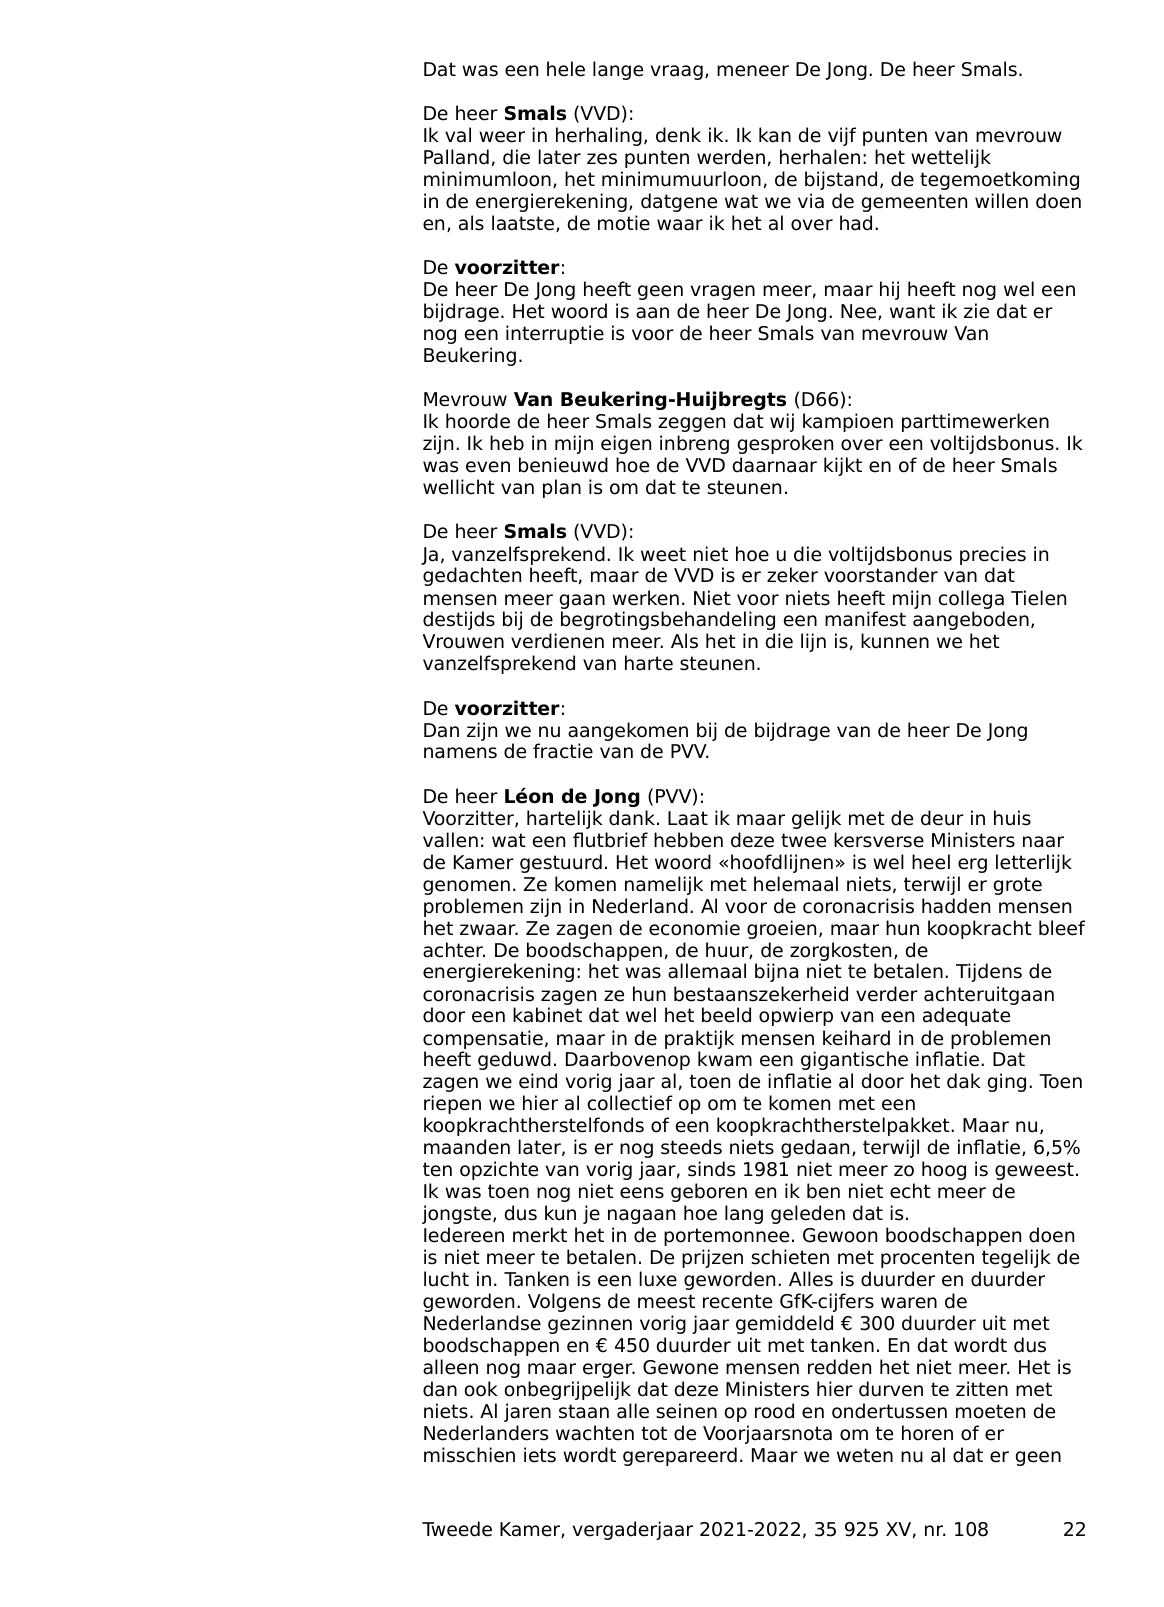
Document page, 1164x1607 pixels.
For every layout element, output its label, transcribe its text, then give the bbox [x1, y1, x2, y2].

text De heer De Jong heeft geen vragen meer, maar hij heeft nog wel een bijdrage. Het woord is aan de heer De Jong. Nee, want ik zie dat er nog een interruptie is voor de heer Smals van mevrouw Van Beukering. [422, 279, 1087, 367]
text De voorzitter: [422, 257, 1087, 279]
text De heer Léon de Jong (PVV): [422, 786, 1087, 808]
text Mevrouw Van Beukering-Huijbregts (D66): [422, 389, 1087, 411]
text Iedereen merkt het in de portemonnee. Gewoon boodschappen doen is niet meer te betalen. De prijzen schieten met procenten tegelijk de lucht in. Tanken is een luxe geworden. Alles is duurder en duurder geworden. Volgens de meest recente GfK-cijfers waren de Nederlandse gezinnen vorig jaar gemiddeld € 300 duurder uit met boodschappen en € 450 duurder uit met tanken. En dat wordt dus alleen nog maar erger. Gewone mensen redden het niet meer. Het is dan ook onbegrijpelijk dat deze Ministers hier durven te zitten met niets. Al jaren staan alle seinen op rood en ondertussen moeten de Nederlanders wachten tot de Voorjaarsnota om te horen of er misschien iets wordt gerepareerd. Maar we weten nu al dat er geen [422, 1225, 1087, 1467]
text Dan zijn we nu aangekomen bij de bijdrage van de heer De Jong namens de fractie van de PVV. [422, 719, 1087, 763]
text De heer Smals (VVD): [422, 521, 1087, 543]
text De heer Smals (VVD): [422, 103, 1087, 125]
text Ja, vanzelfsprekend. Ik weet niet hoe u die voltijdsbonus precies in gedachten heeft, maar de VVD is er zeker voorstander van dat mensen meer gaan werken. Niet voor niets heeft mijn collega Tielen destijds bij de begrotingsbehandeling een manifest aangeboden, Vrouwen verdienen meer. Als het in die lijn is, kunnen we het vanzelfsprekend van harte steunen. [422, 543, 1087, 675]
text Voorzitter, hartelijk dank. Laat ik maar gelijk met de deur in huis vallen: wat een flutbrief hebben deze twee kersverse Ministers naar de Kamer gestuurd. Het woord «hoofdlijnen» is wel heel erg letterlijk genomen. Ze komen namelijk met helemaal niets, terwijl er grote problemen zijn in Nederland. Al voor de coronacrisis hadden mensen het zwaar. Ze zagen de economie groeien, maar hun koopkracht bleef achter. De boodschappen, de huur, de zorgkosten, de energierekening: het was allemaal bijna niet te betalen. Tijdens de coronacrisis zagen ze hun bestaanszekerheid verder achteruitgaan door een kabinet dat wel het beeld opwierp van een adequate compensatie, maar in de praktijk mensen keihard in de problemen heeft geduwd. Daarbovenop kwam een gigantische inflatie. Dat zagen we eind vorig jaar al, toen de inflatie al door het dak ging. Toen riepen we hier al collectief op om te komen met een koopkrachtherstelfonds of een koopkrachtherstelpakket. Maar nu, maanden later, is er nog steeds niets gedaan, terwijl de inflatie, 6,5% ten opzichte van vorig jaar, sinds 1981 niet meer zo hoog is geweest. Ik was toen nog niet eens geboren en ik ben niet echt meer de jongste, dus kun je nagaan hoe lang geleden dat is. [422, 808, 1087, 1225]
text Ik hoorde de heer Smals zeggen dat wij kampioen parttimewerken zijn. Ik heb in mijn eigen inbreng gesproken over een voltijdsbonus. Ik was even benieuwd hoe de VVD daarnaar kijkt en of de heer Smals wellicht van plan is om dat te steunen. [422, 411, 1087, 499]
text Ik val weer in herhaling, denk ik. Ik kan de vijf punten van mevrouw Palland, die later zes punten werden, herhalen: het wettelijk minimumloon, het minimumuurloon, de bijstand, de tegemoetkoming in de energierekening, datgene wat we via de gemeenten willen doen en, als laatste, de motie waar ik het al over had. [422, 125, 1087, 235]
text De voorzitter: [422, 697, 1087, 719]
text Dat was een hele lange vraag, meneer De Jong. De heer Smals. [422, 59, 1087, 81]
